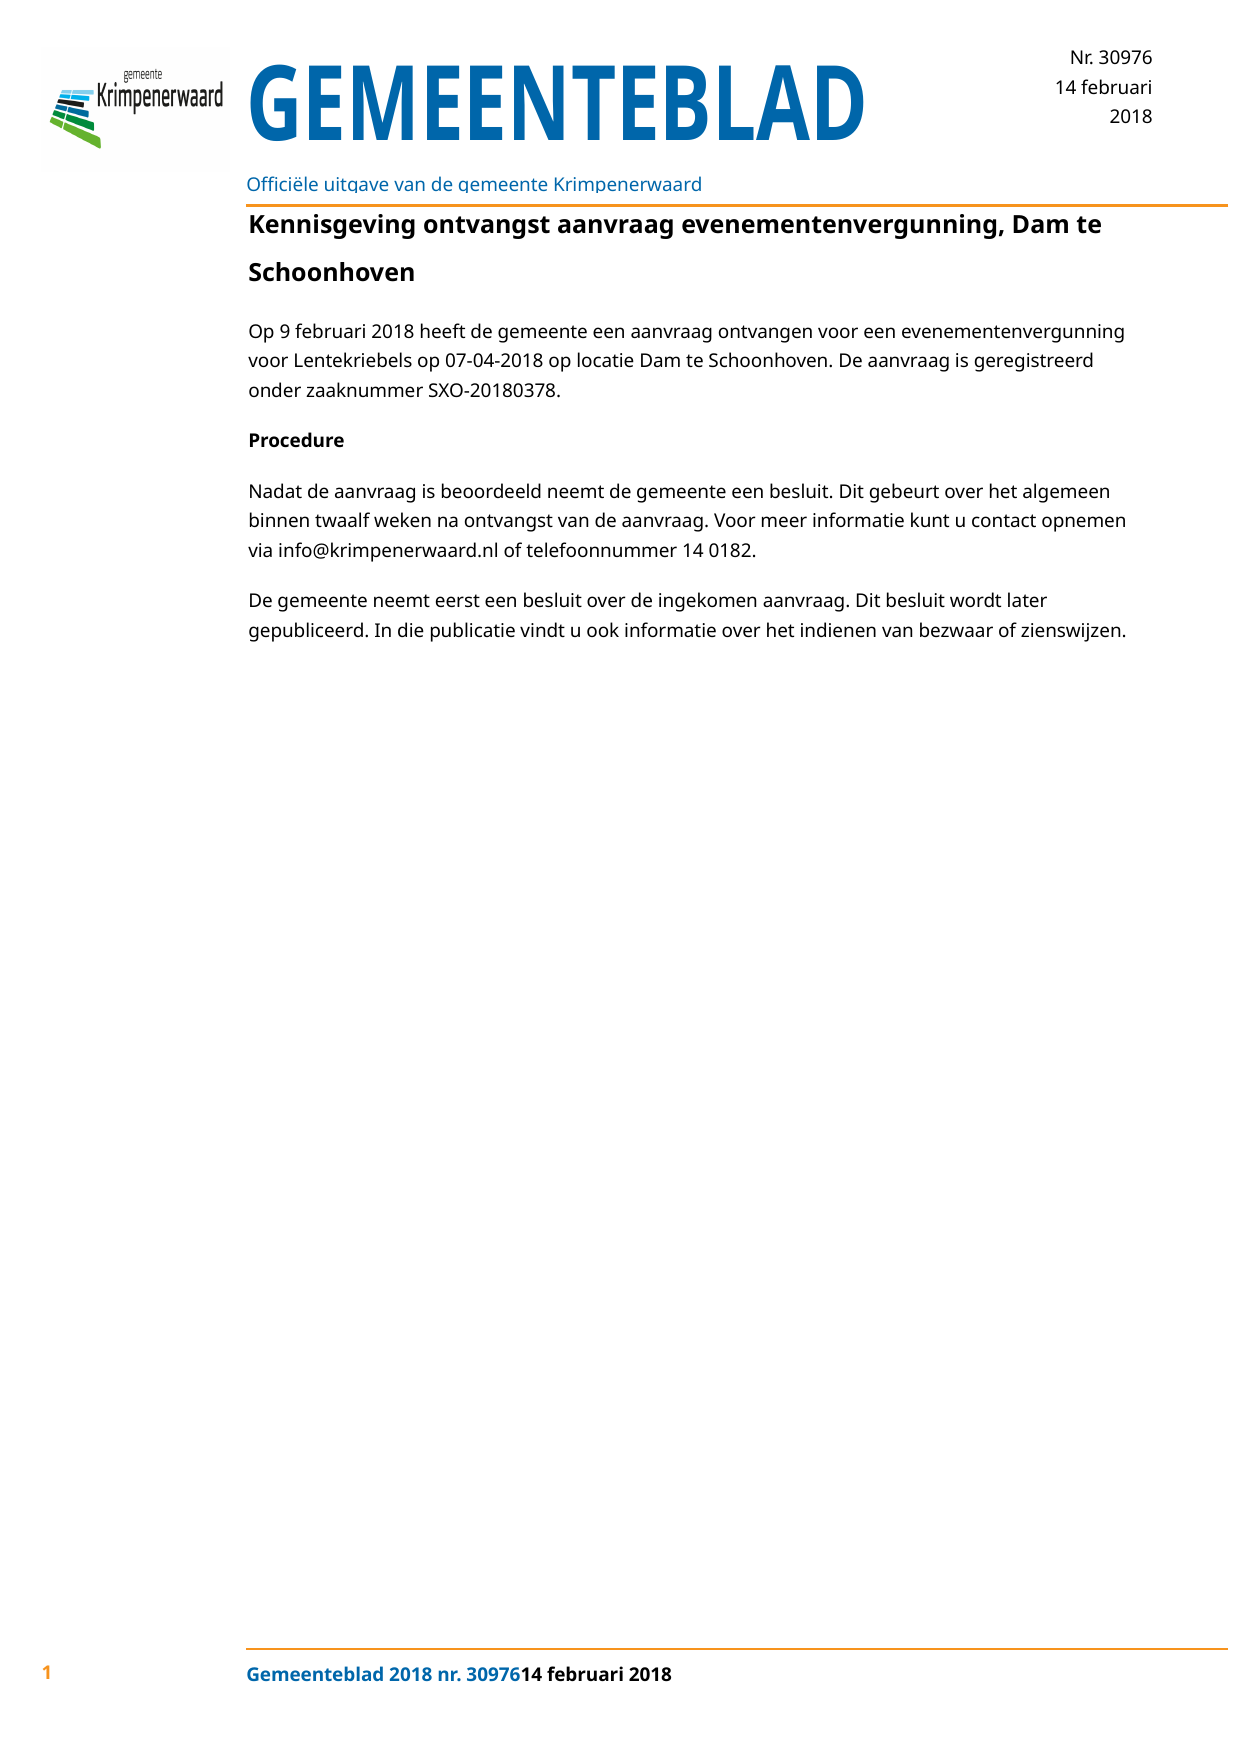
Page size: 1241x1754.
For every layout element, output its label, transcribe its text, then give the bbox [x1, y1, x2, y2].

text Nadat de aanvraag is beoordeeld neemt de gemeente een besluit. Dit gebeurt over het algemeen binnen twaalf weken na ontvangst van de aanvraag. Voor meer informatie kunt u contact opnemen via info@krimpenerwaard.nl of telefoonnummer 14 0182. [248, 478, 1152, 563]
text Procedure [248, 427, 1152, 453]
picture [41, 47, 231, 172]
text Op 9 februari 2018 heeft de gemeente een aanvraag ontvangen voor een evenementenvergunning voor Lentekriebels op 07-04-2018 op locatie Dam te Schoonhoven. De aanvraag is geregistreerd onder zaaknummer SXO-20180378. [248, 318, 1152, 403]
text De gemeente neemt eerst een besluit over de ingekomen aanvraag. Dit besluit wordt later gepubliceerd. In die publicatie vindt u ook informatie over het indienen van bezwaar of zienswijzen. [248, 587, 1152, 643]
text Kennisgeving ontvangst aanvraag evenementenvergunning, Dam te Schoonhoven [248, 207, 1152, 288]
